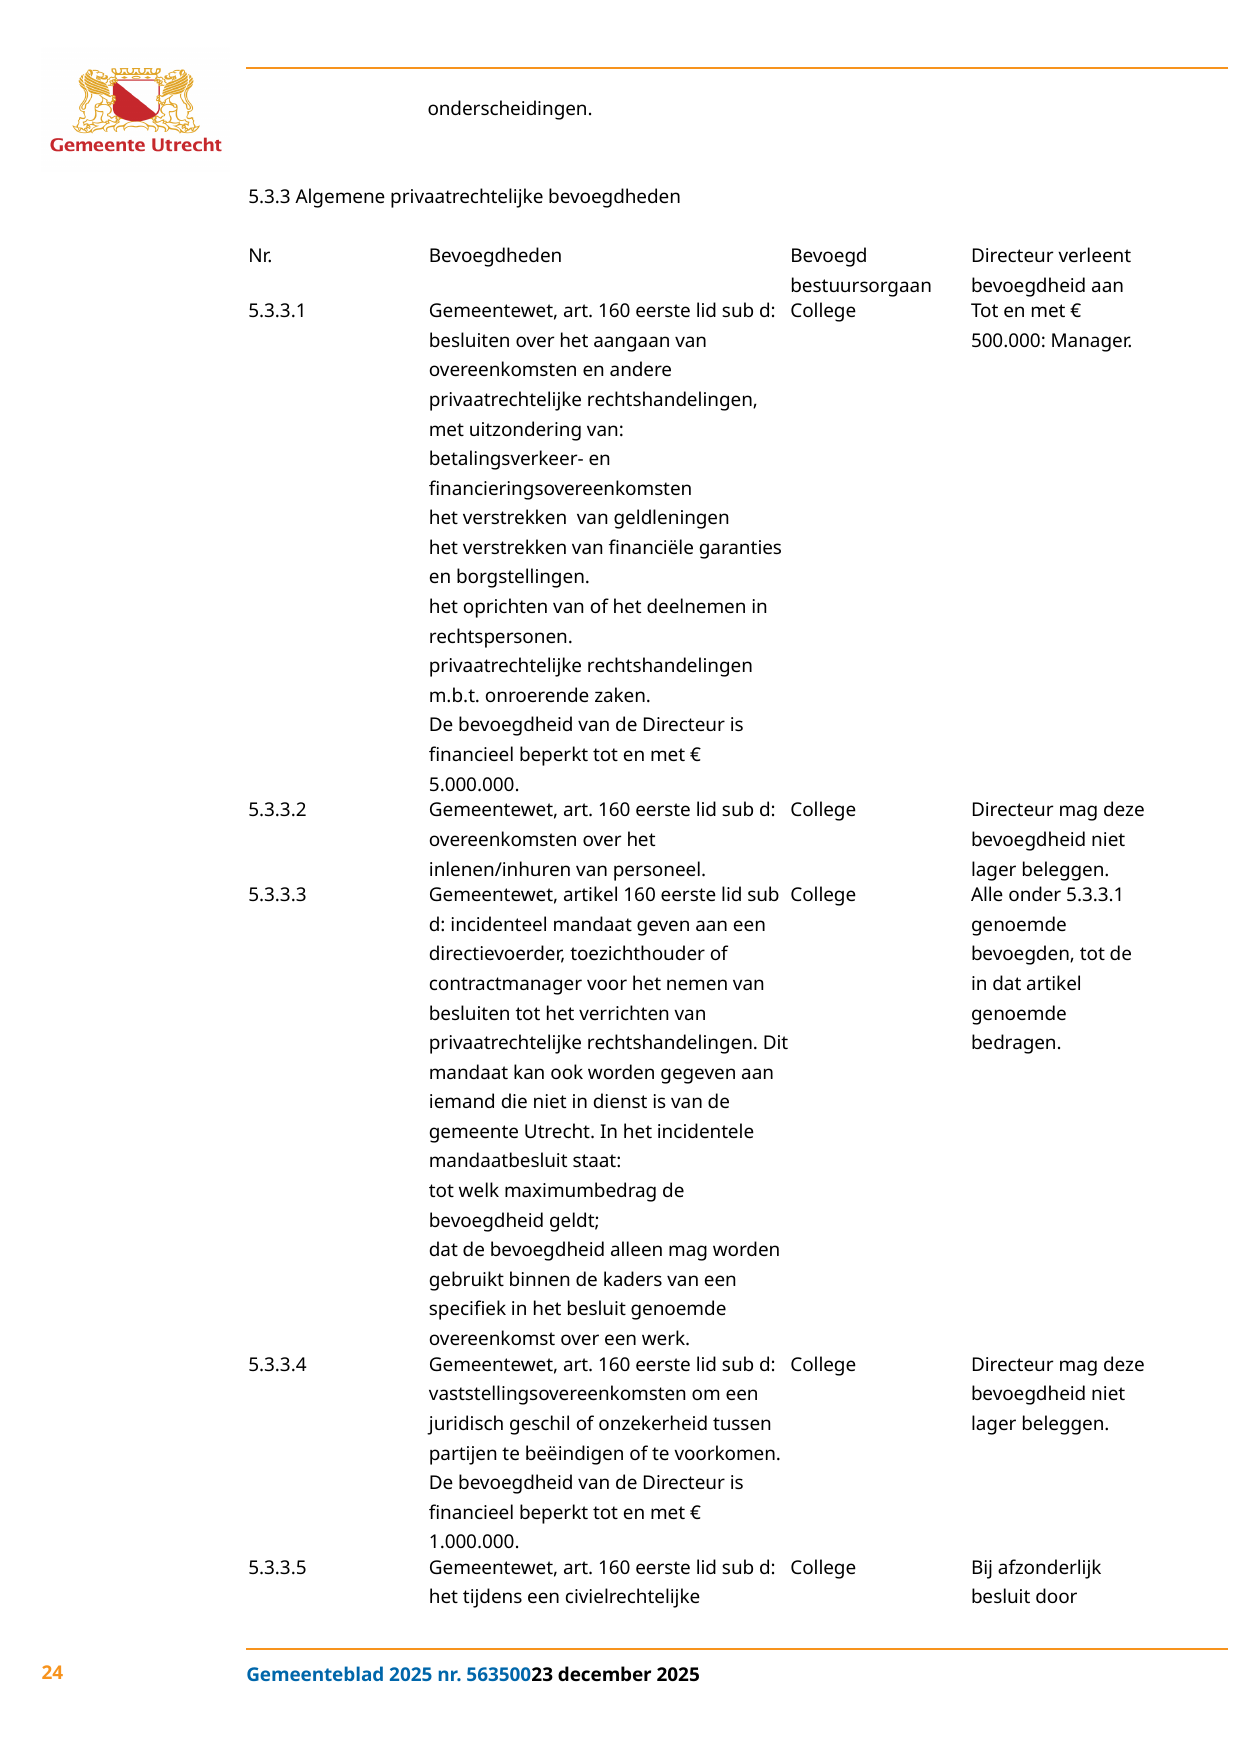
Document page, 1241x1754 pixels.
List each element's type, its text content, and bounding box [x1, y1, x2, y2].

table_cell 5.3.3.4 [248, 1351, 429, 1554]
table_cell Alle onder 5.3.3.1 genoemde bevoegden, tot de in dat artikel genoemde bedragen. [971, 881, 1152, 1351]
table_cell 5.3.3.2 [248, 797, 429, 881]
table_header Directeur verleent bevoegdheid aan [971, 242, 1152, 297]
text 5.3.3 Algemene privaatrechtelijke bevoegdheden [248, 183, 1152, 209]
table_cell 5.3.3.3 [248, 881, 429, 1351]
picture [41, 47, 231, 172]
table_cell onderscheidingen. [427, 95, 786, 121]
table_cell College [790, 797, 971, 881]
table_cell College [790, 298, 971, 797]
table_cell Bij afzonderlijk besluit door [971, 1554, 1152, 1609]
table_cell Gemeentewet, art. 160 eerste lid sub d: overeenkomsten over het inlenen/inhuren van personeel. [429, 797, 790, 881]
table_cell [248, 95, 427, 121]
table_cell 5.3.3.5 [248, 1554, 429, 1609]
table_header Nr. [248, 242, 429, 297]
table_header Bevoegdheden [429, 242, 790, 297]
table_cell Gemeentewet, art. 160 eerste lid sub d: het tijdens een civielrechtelijke [429, 1554, 790, 1609]
table_cell College [790, 881, 971, 1351]
table_cell Directeur mag deze bevoegdheid niet lager beleggen. [971, 1351, 1152, 1554]
table_cell 5.3.3.1 [248, 298, 429, 797]
table_cell [965, 95, 1152, 121]
table_cell College [790, 1554, 971, 1609]
table_header Bevoegd bestuursorgaan [790, 242, 971, 297]
table_cell Directeur mag deze bevoegdheid niet lager beleggen. [971, 797, 1152, 881]
table_cell College [790, 1351, 971, 1554]
table_cell Tot en met € 500.000: Manager. [971, 298, 1152, 797]
table_cell Gemeentewet, artikel 160 eerste lid sub d: incidenteel mandaat geven aan een directievoerder, toezichthouder of contractmanager voor het nemen van besluiten tot het verrichten van privaatrechtelijke rechtshandelingen. Dit mandaat kan ook worden gegeven aan iemand die niet in dienst is van de gemeente Utrecht. In het incidentele mandaatbesluit staat: tot welk maximumbedrag de bevoegdheid geldt; dat de bevoegdheid alleen mag worden gebruikt binnen de kaders van een specifiek in het besluit genoemde overeenkomst over een werk. [429, 881, 790, 1351]
table_cell Gemeentewet, art. 160 eerste lid sub d: besluiten over het aangaan van overeenkomsten en andere privaatrechtelijke rechtshandelingen, met uitzondering van: betalingsverkeer- en financieringsovereenkomsten het verstrekken van geldleningen het verstrekken van financiële garanties en borgstellingen. het oprichten van of het deelnemen in rechtspersonen. privaatrechtelijke rechtshandelingen m.b.t. onroerende zaken. De bevoegdheid van de Directeur is financieel beperkt tot en met € 5.000.000. [429, 298, 790, 797]
table_cell Gemeentewet, art. 160 eerste lid sub d: vaststellingsovereenkomsten om een juridisch geschil of onzekerheid tussen partijen te beëindigen of te voorkomen. De bevoegdheid van de Directeur is financieel beperkt tot en met € 1.000.000. [429, 1351, 790, 1554]
table_cell [786, 95, 965, 121]
